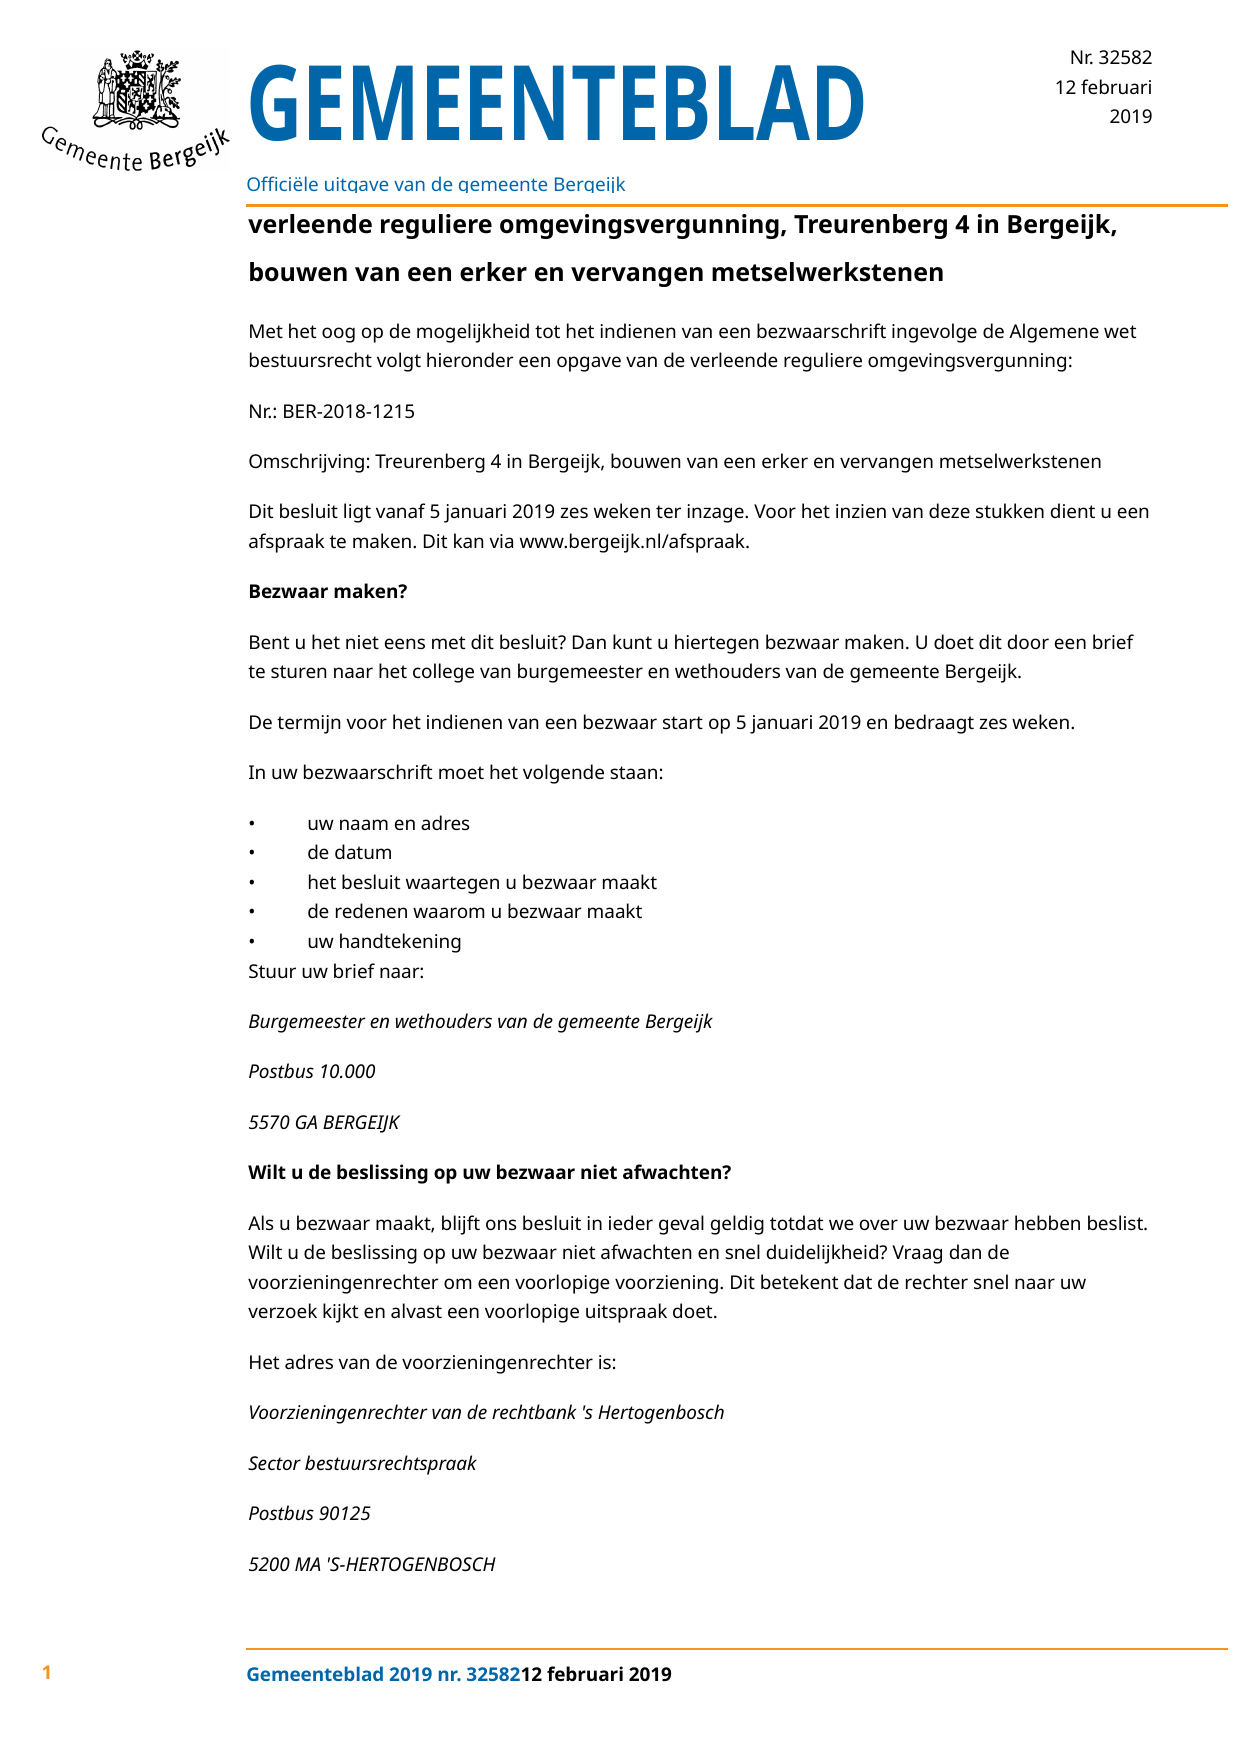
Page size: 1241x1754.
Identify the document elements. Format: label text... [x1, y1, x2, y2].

text Bent u het niet eens met dit besluit? Dan kunt u hiertegen bezwaar maken. U doet dit door een brief te sturen naar het college van burgemeester en wethouders van de gemeente Bergeijk. [248, 629, 1152, 684]
list uw naam en adres [248, 810, 1152, 836]
text De termijn voor het indienen van een bezwaar start op 5 januari 2019 en bedraagt zes weken. [248, 709, 1152, 735]
text Wilt u de beslissing op uw bezwaar niet afwachten? [248, 1159, 1152, 1185]
text Sector bestuursrechtspraak [248, 1450, 1152, 1476]
list het besluit waartegen u bezwaar maakt [248, 869, 1152, 895]
picture [41, 47, 231, 172]
text Bezwaar maken? [248, 579, 1152, 604]
list de datum [248, 839, 1152, 865]
text Dit besluit ligt vanaf 5 januari 2019 zes weken ter inzage. Voor het inzien van deze stukken dient u een afspraak te maken. Dit kan via www.bergeijk.nl/afspraak. [248, 499, 1152, 554]
text verleende reguliere omgevingsvergunning, Treurenberg 4 in Bergeijk, bouwen van een erker en vervangen metselwerkstenen [248, 207, 1152, 288]
list uw handtekening [248, 928, 1152, 954]
text Nr.: BER-2018-1215 [248, 398, 1152, 424]
text 5570 GA BERGEIJK [248, 1109, 1152, 1135]
text 5200 MA 'S-HERTOGENBOSCH [248, 1551, 1152, 1577]
text Stuur uw brief naar: [248, 958, 1152, 984]
text In uw bezwaarschrift moet het volgende staan: [248, 759, 1152, 785]
text Als u bezwaar maakt, blijft ons besluit in ieder geval geldig totdat we over uw bezwaar hebben beslist. Wilt u de beslissing op uw bezwaar niet afwachten en snel duidelijkheid? Vraag dan de voorzieningenrechter om een voorlopige voorziening. Dit betekent dat de rechter snel naar uw verzoek kijkt en alvast een voorlopige uitspraak doet. [248, 1210, 1152, 1324]
text Het adres van de voorzieningenrechter is: [248, 1349, 1152, 1375]
text Postbus 10.000 [248, 1059, 1152, 1084]
text Voorzieningenrechter van de rechtbank 's Hertogenbosch [248, 1399, 1152, 1425]
text Burgemeester en wethouders van de gemeente Bergeijk [248, 1008, 1152, 1034]
text Met het oog op de mogelijkheid tot het indienen van een bezwaarschrift ingevolge de Algemene wet bestuursrecht volgt hieronder een opgave van de verleende reguliere omgevingsvergunning: [248, 318, 1152, 373]
text Postbus 90125 [248, 1500, 1152, 1526]
text Omschrijving: Treurenberg 4 in Bergeijk, bouwen van een erker en vervangen metselwerkstenen [248, 448, 1152, 474]
list de redenen waarom u bezwaar maakt [248, 899, 1152, 924]
